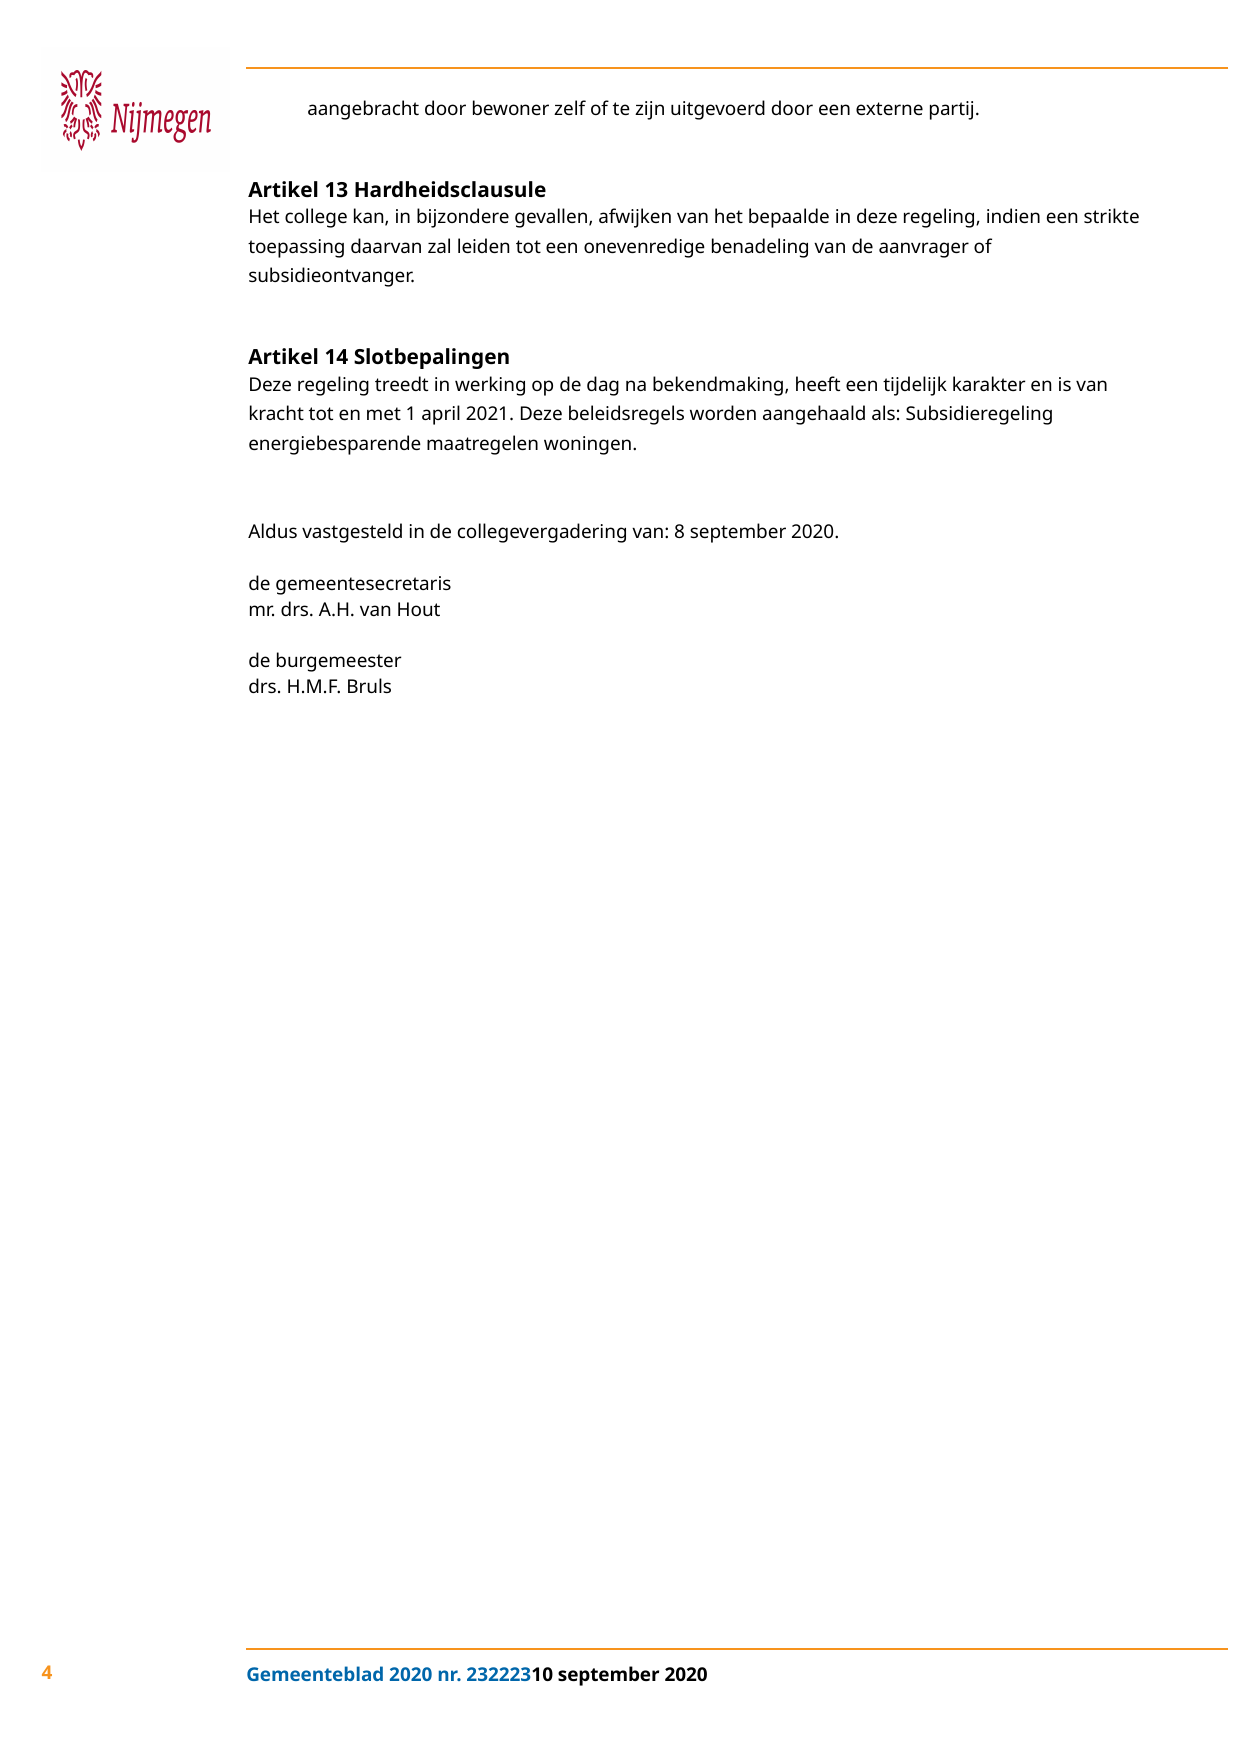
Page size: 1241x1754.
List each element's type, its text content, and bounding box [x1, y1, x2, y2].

text mr. drs. A.H. van Hout [248, 596, 1152, 622]
list aangebracht door bewoner zelf of te zijn uitgevoerd door een externe partij. [248, 95, 1152, 121]
text drs. H.M.F. Bruls [248, 673, 1152, 699]
text Artikel 14 Slotbepalingen [248, 342, 1152, 371]
text Aldus vastgesteld in de collegevergadering van: 8 september 2020. [248, 519, 1152, 544]
text Het college kan, in bijzondere gevallen, afwijken van het bepaalde in deze regeling, indien een strikte toepassing daarvan zal leiden tot een onevenredige benadeling van de aanvrager of subsidieontvanger. [248, 203, 1152, 288]
text de gemeentesecretaris [248, 570, 1152, 596]
text de burgemeester [248, 647, 1152, 673]
picture [41, 47, 231, 172]
text Deze regeling treedt in werking op de dag na bekendmaking, heeft een tijdelijk karakter en is van kracht tot en met 1 april 2021. Deze beleidsregels worden aangehaald als: Subsidieregeling energiebesparende maatregelen woningen. [248, 371, 1152, 456]
text Artikel 13 Hardheidsclausule [248, 175, 1152, 203]
